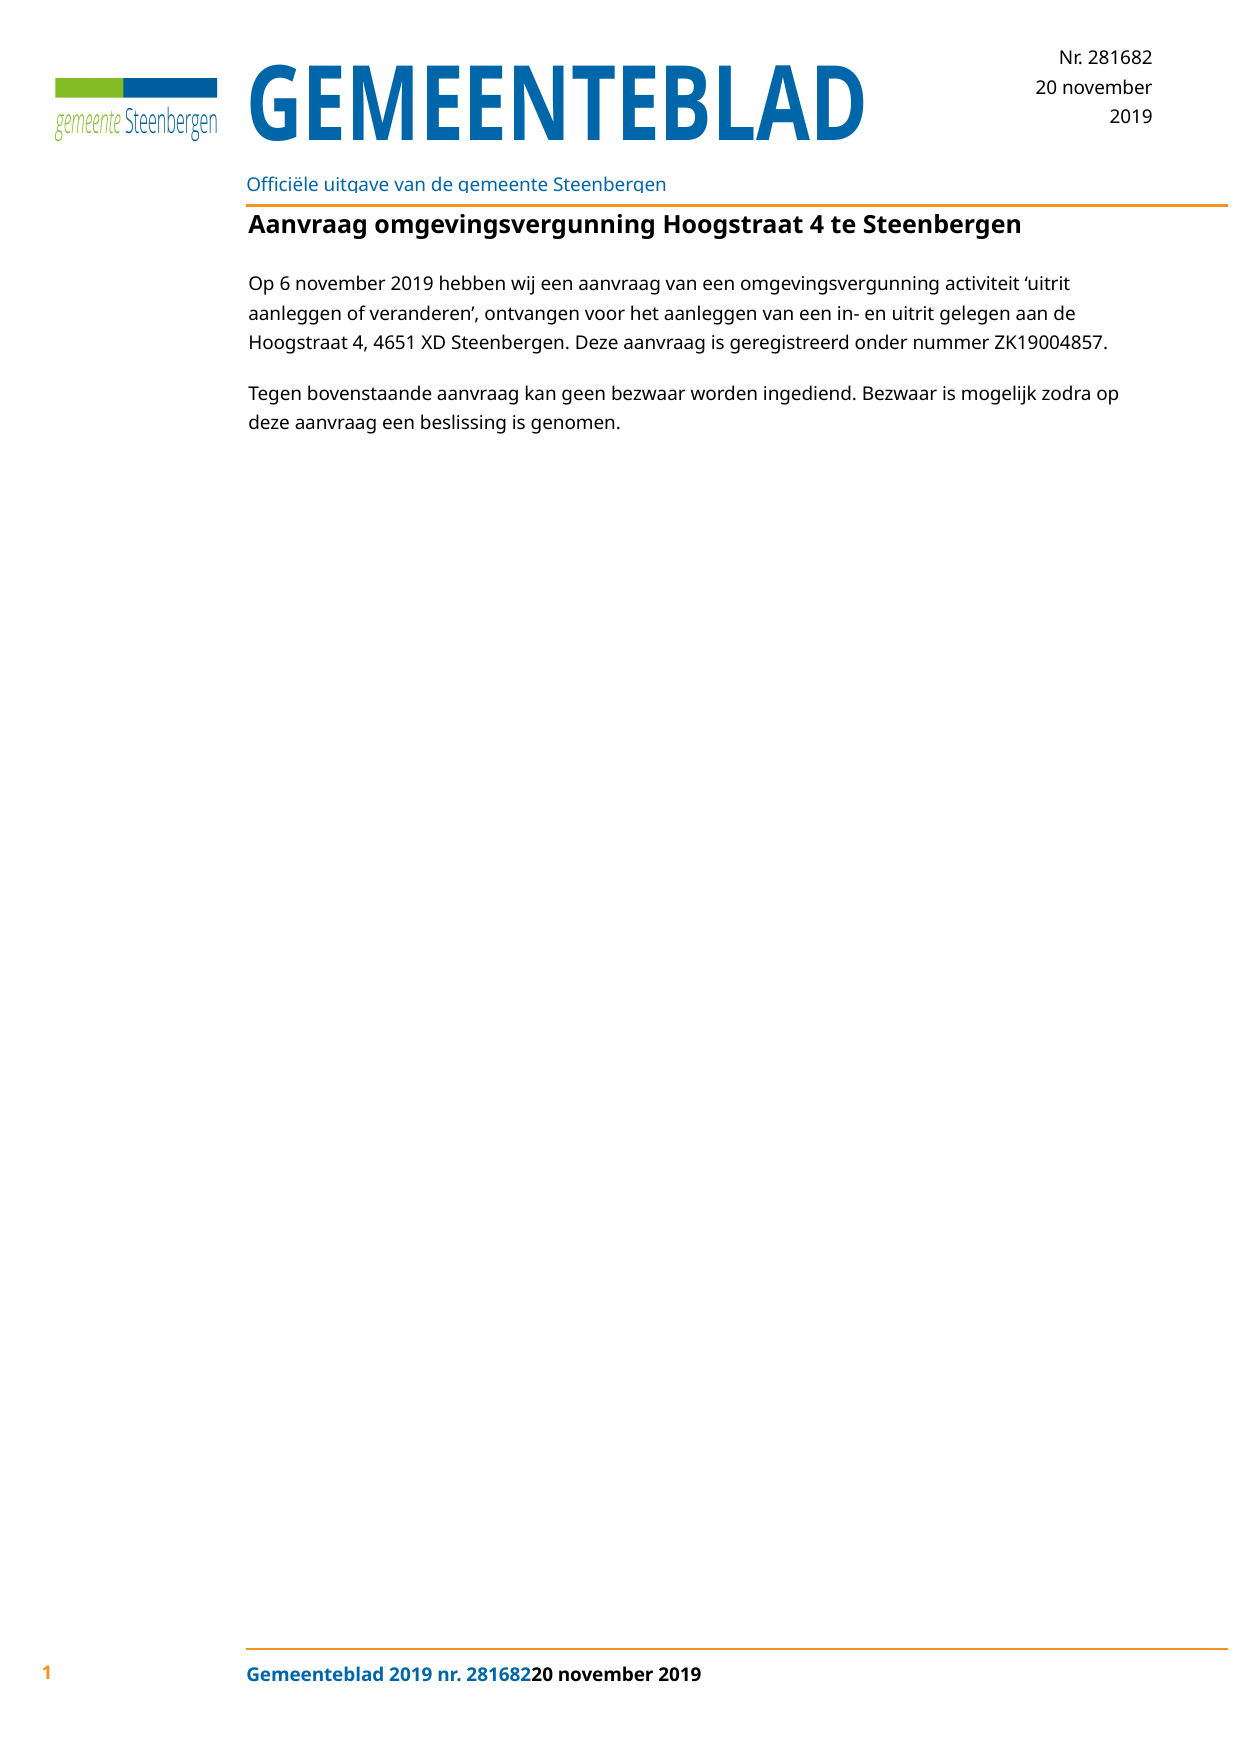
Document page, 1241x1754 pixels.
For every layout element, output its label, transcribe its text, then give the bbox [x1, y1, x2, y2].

text Op 6 november 2019 hebben wij een aanvraag van een omgevingsvergunning activiteit ‘uitrit aanleggen of veranderen’, ontvangen voor het aanleggen van een in- en uitrit gelegen aan de Hoogstraat 4, 4651 XD Steenbergen. Deze aanvraag is geregistreerd onder nummer ZK19004857. [248, 270, 1152, 355]
text Tegen bovenstaande aanvraag kan geen bezwaar worden ingediend. Bezwaar is mogelijk zodra op deze aanvraag een beslissing is genomen. [248, 380, 1152, 435]
text Aanvraag omgevingsvergunning Hoogstraat 4 te Steenbergen [248, 207, 1152, 241]
picture [41, 47, 231, 172]
